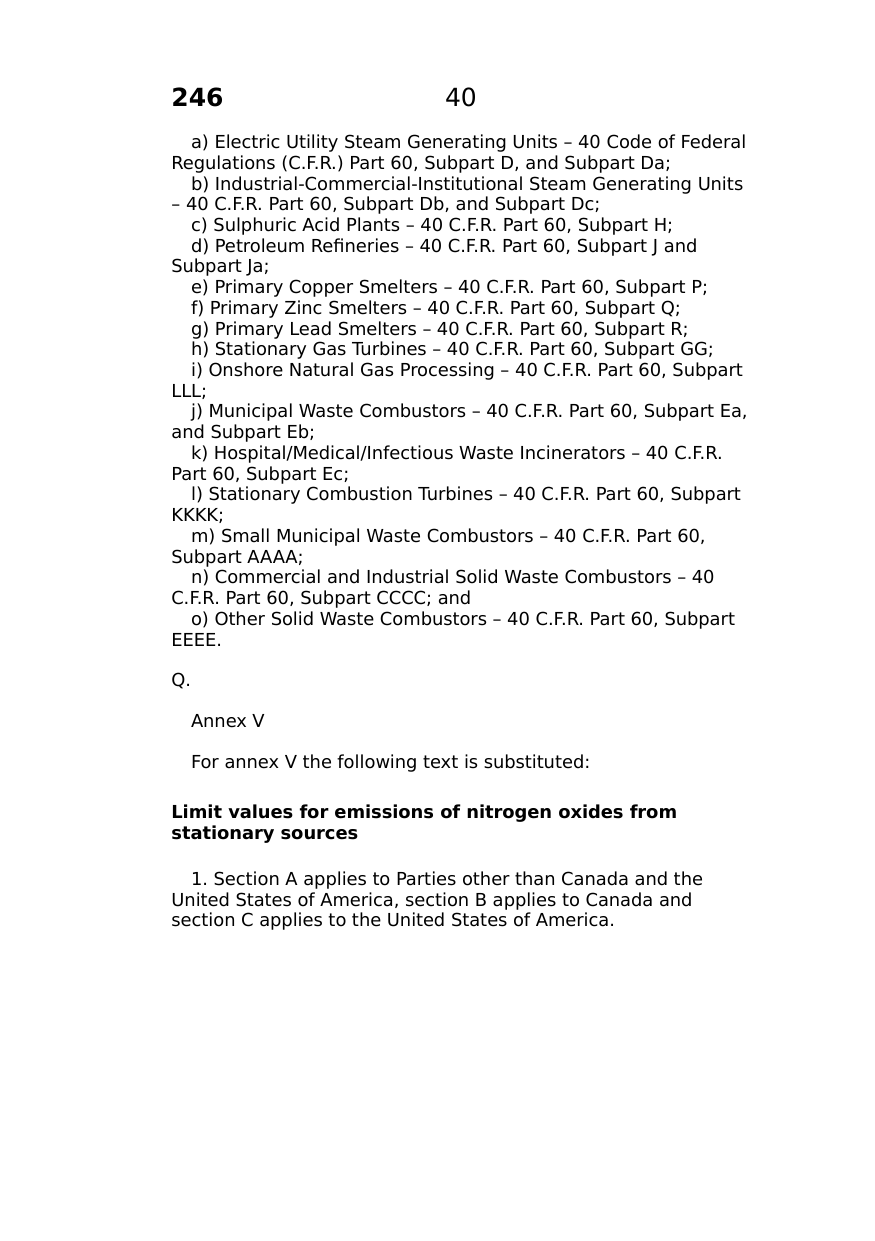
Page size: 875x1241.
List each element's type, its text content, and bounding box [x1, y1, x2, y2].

text f) Primary Zinc Smelters – 40 C.F.R. Part 60, Subpart Q; [171, 298, 756, 318]
text l) Stationary Combustion Turbines – 40 C.F.R. Part 60, Subpart KKKK; [171, 484, 756, 526]
text d) Petroleum Refineries – 40 C.F.R. Part 60, Subpart J and Subpart Ja; [171, 236, 756, 277]
text c) Sulphuric Acid Plants – 40 C.F.R. Part 60, Subpart H; [171, 215, 756, 236]
text e) Primary Copper Smelters – 40 C.F.R. Part 60, Subpart P; [171, 277, 756, 298]
text m) Small Municipal Waste Combustors – 40 C.F.R. Part 60, Subpart AAAA; [171, 526, 756, 567]
text g) Primary Lead Smelters – 40 C.F.R. Part 60, Subpart R; [171, 318, 756, 339]
text k) Hospital/Medical/Infectious Waste Incinerators – 40 C.F.R. Part 60, Subpart Ec; [171, 443, 756, 484]
text Annex V [171, 711, 756, 732]
text b) Industrial-Commercial-Institutional Steam Generating Units – 40 C.F.R. Part 60, Subpart Db, and Subpart Dc; [171, 173, 756, 215]
text 1. Section A applies to Parties other than Canada and the United States of America, section B applies to Canada and section C applies to the United States of America. [171, 869, 756, 931]
text n) Commercial and Industrial Solid Waste Combustors – 40 C.F.R. Part 60, Subpart CCCC; and [171, 567, 756, 609]
text h) Stationary Gas Turbines – 40 C.F.R. Part 60, Subpart GG; [171, 339, 756, 360]
subtitle Limit values for emissions of nitrogen oxides from stationary sources [171, 802, 756, 844]
text For annex V the following text is substituted: [171, 752, 756, 772]
text i) Onshore Natural Gas Processing – 40 C.F.R. Part 60, Subpart LLL; [171, 360, 756, 401]
text o) Other Solid Waste Combustors – 40 C.F.R. Part 60, Subpart EEEE. [171, 609, 756, 650]
text j) Municipal Waste Combustors – 40 C.F.R. Part 60, Subpart Ea, and Subpart Eb; [171, 401, 756, 443]
text a) Electric Utility Steam Generating Units – 40 Code of Federal Regulations (C.F.R.) Part 60, Subpart D, and Subpart Da; [171, 132, 756, 173]
text Q. [171, 670, 756, 691]
